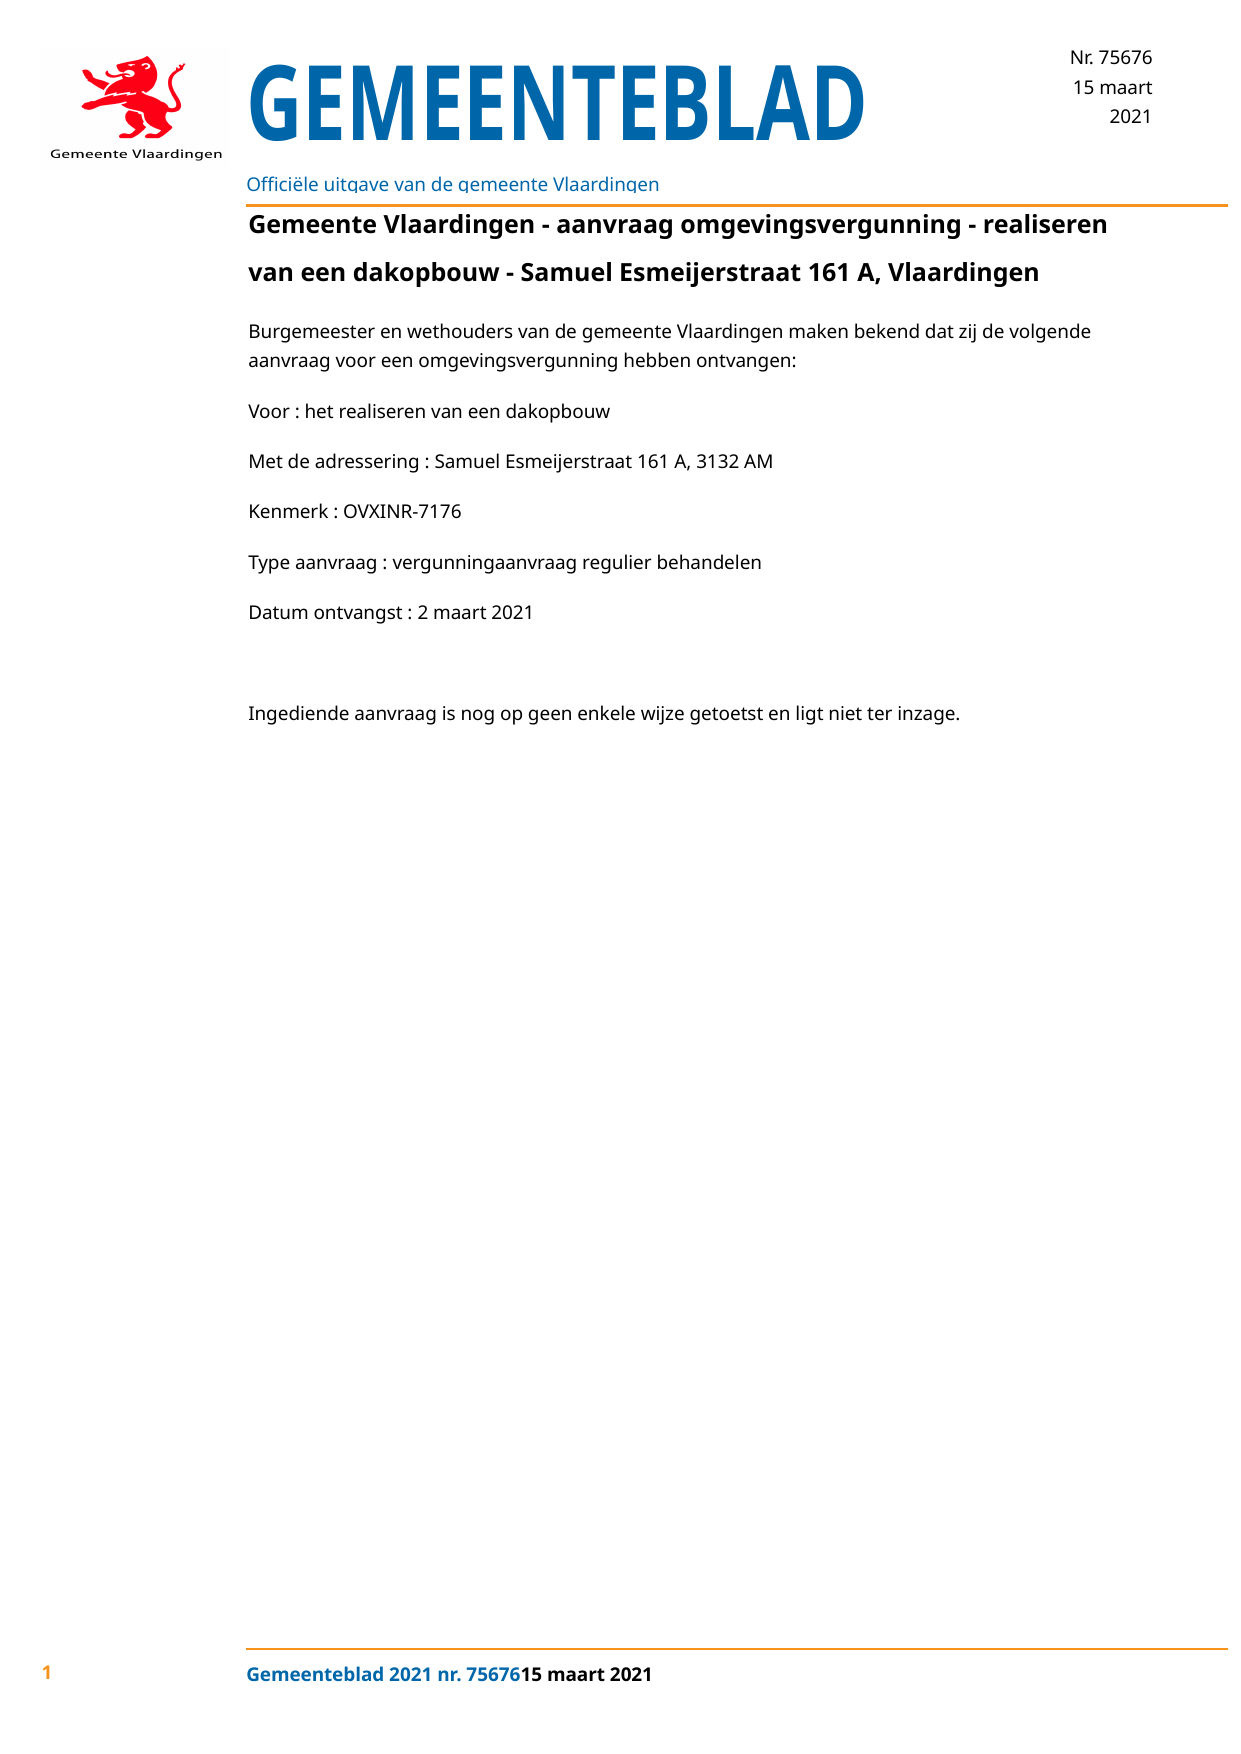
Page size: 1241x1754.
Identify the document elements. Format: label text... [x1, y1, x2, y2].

text Voor : het realiseren van een dakopbouw [248, 398, 1152, 424]
text Ingediende aanvraag is nog op geen enkele wijze getoetst en ligt niet ter inzage. [248, 700, 1152, 726]
picture [41, 47, 231, 172]
text Datum ontvangst : 2 maart 2021 [248, 599, 1152, 625]
text Burgemeester en wethouders van de gemeente Vlaardingen maken bekend dat zij de volgende aanvraag voor een omgevingsvergunning hebben ontvangen: [248, 318, 1152, 373]
text Met de adressering : Samuel Esmeijerstraat 161 A, 3132 AM [248, 448, 1152, 474]
text Kenmerk : OVXINR-7176 [248, 499, 1152, 524]
text Gemeente Vlaardingen - aanvraag omgevingsvergunning - realiseren van een dakopbouw - Samuel Esmeijerstraat 161 A, Vlaardingen [248, 207, 1152, 288]
text Type aanvraag : vergunningaanvraag regulier behandelen [248, 549, 1152, 575]
